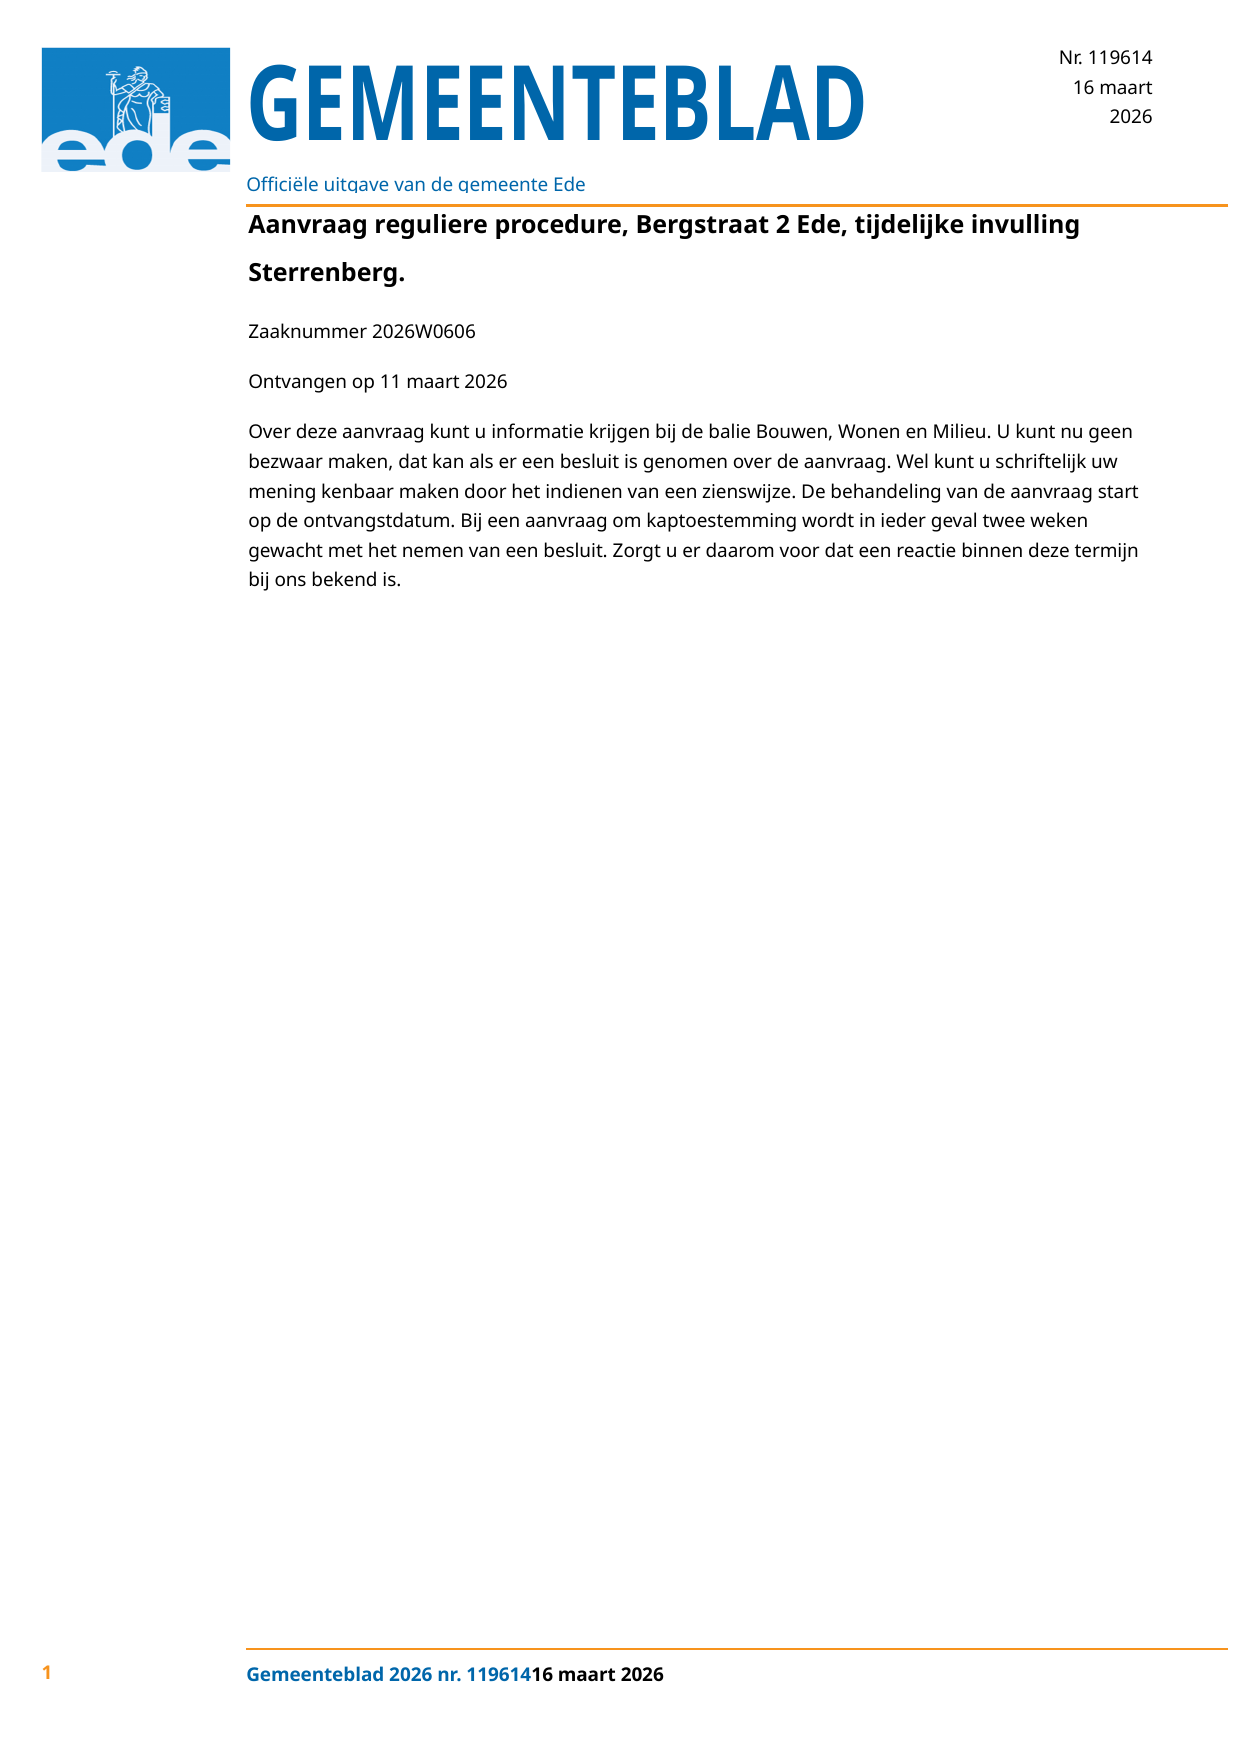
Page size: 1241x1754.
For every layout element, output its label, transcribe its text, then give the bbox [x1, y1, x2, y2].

text Zaaknummer 2026W0606 [248, 318, 1152, 344]
picture [41, 47, 231, 172]
text Ontvangen op 11 maart 2026 [248, 368, 1152, 394]
text Over deze aanvraag kunt u informatie krijgen bij de balie Bouwen, Wonen en Milieu. U kunt nu geen bezwaar maken, dat kan als er een besluit is genomen over de aanvraag. Wel kunt u schriftelijk uw mening kenbaar maken door het indienen van een zienswijze. De behandeling van de aanvraag start op de ontvangstdatum. Bij een aanvraag om kaptoestemming wordt in ieder geval twee weken gewacht met het nemen van een besluit. Zorgt u er daarom voor dat een reactie binnen deze termijn bij ons bekend is. [248, 419, 1152, 592]
text Aanvraag reguliere procedure, Bergstraat 2 Ede, tijdelijke invulling Sterrenberg. [248, 207, 1152, 288]
